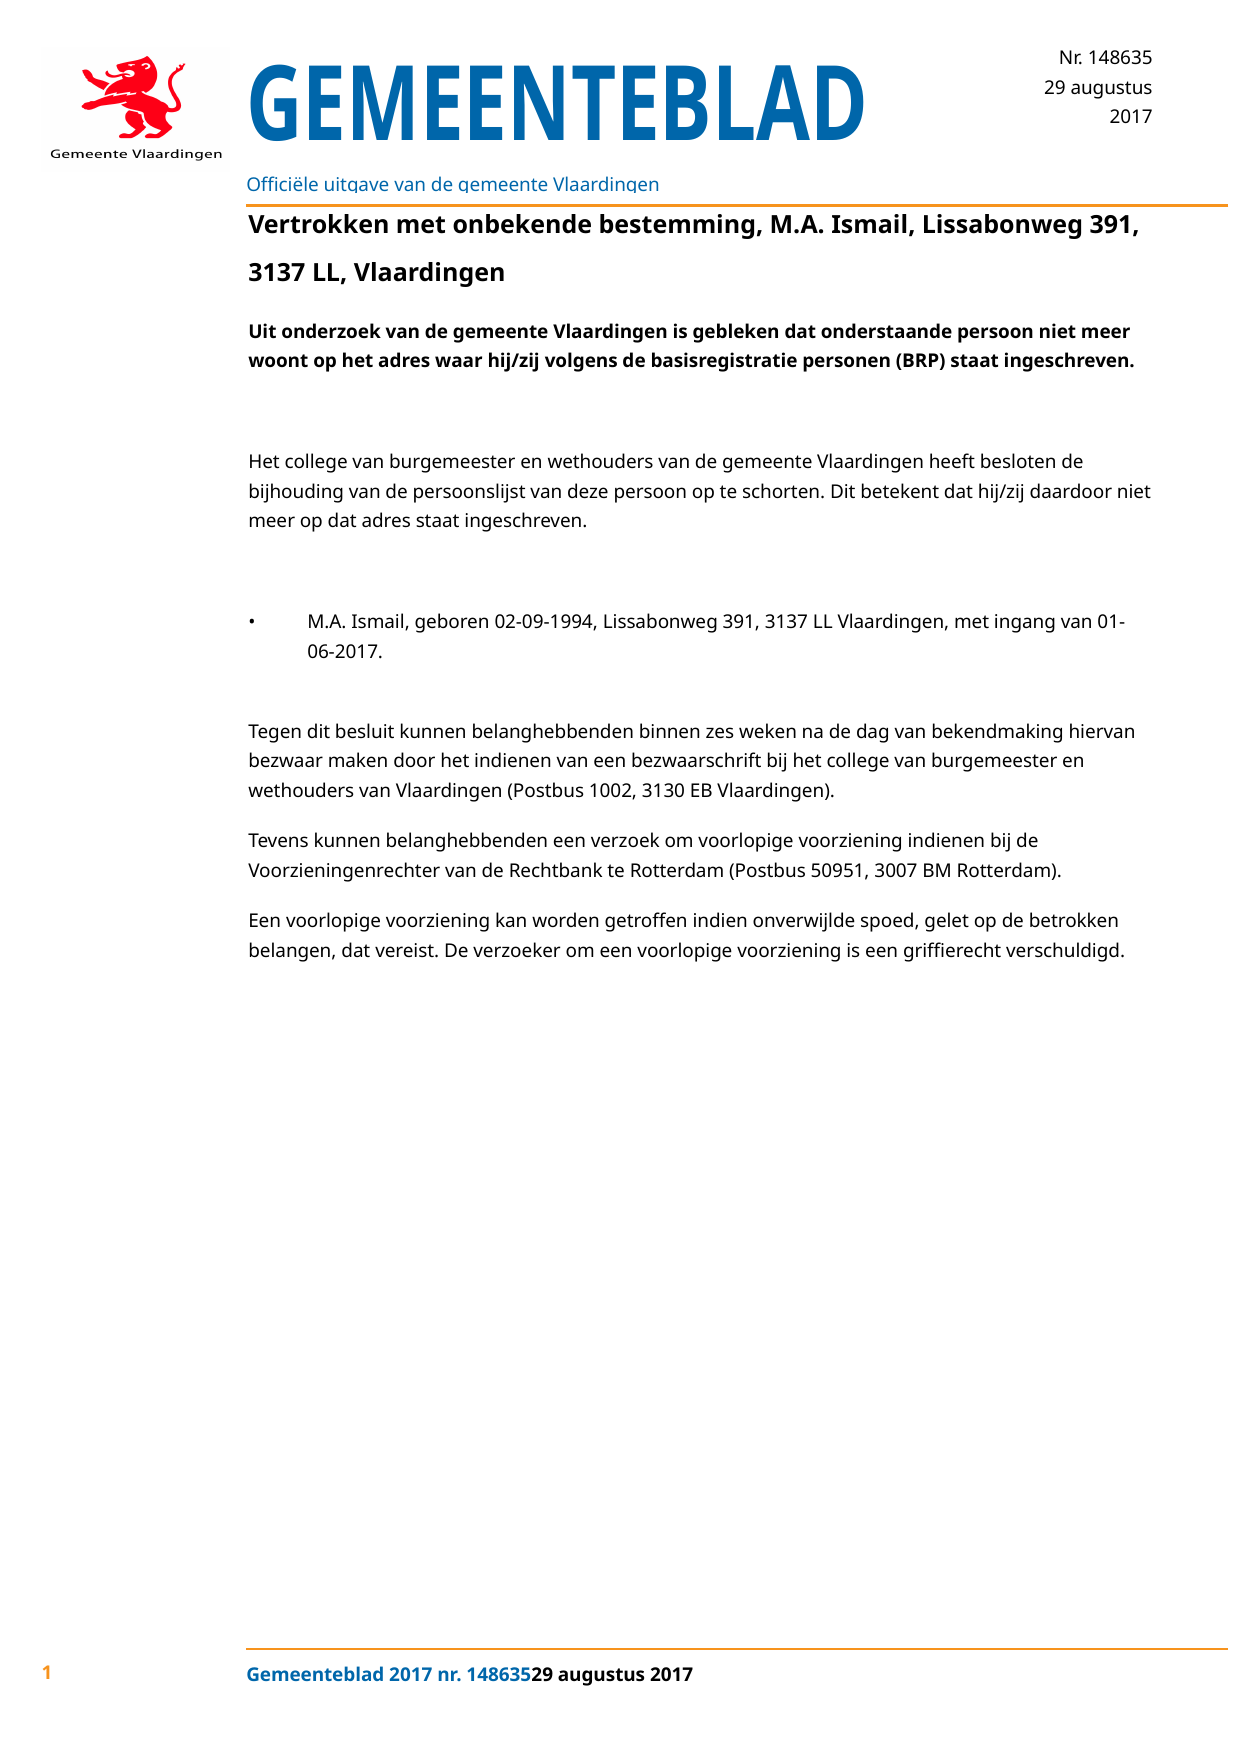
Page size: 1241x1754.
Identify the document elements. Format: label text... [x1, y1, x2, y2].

text Tegen dit besluit kunnen belanghebbenden binnen zes weken na de dag van bekendmaking hiervan bezwaar maken door het indienen van een bezwaarschrift bij het college van burgemeester en wethouders van Vlaardingen (Postbus 1002, 3130 EB Vlaardingen). [248, 718, 1152, 803]
text Tevens kunnen belanghebbenden een verzoek om voorlopige voorziening indienen bij de Voorzieningenrechter van de Rechtbank te Rotterdam (Postbus 50951, 3007 BM Rotterdam). [248, 827, 1152, 883]
text Een voorlopige voorziening kan worden getroffen indien onverwijlde spoed, gelet op de betrokken belangen, dat vereist. De verzoeker om een voorlopige voorziening is een griffierecht verschuldigd. [248, 907, 1152, 963]
text Uit onderzoek van de gemeente Vlaardingen is gebleken dat onderstaande persoon niet meer woont op het adres waar hij/zij volgens de basisregistratie personen (BRP) staat ingeschreven. [248, 318, 1152, 373]
list M.A. Ismail, geboren 02-09-1994, Lissabonweg 391, 3137 LL Vlaardingen, met ingang van 01-06-2017. [248, 608, 1152, 664]
text Het college van burgemeester en wethouders van de gemeente Vlaardingen heeft besloten de bijhouding van de persoonslijst van deze persoon op te schorten. Dit betekent dat hij/zij daardoor niet meer op dat adres staat ingeschreven. [248, 448, 1152, 533]
text Vertrokken met onbekende bestemming, M.A. Ismail, Lissabonweg 391, 3137 LL, Vlaardingen [248, 207, 1152, 288]
picture [41, 47, 231, 172]
